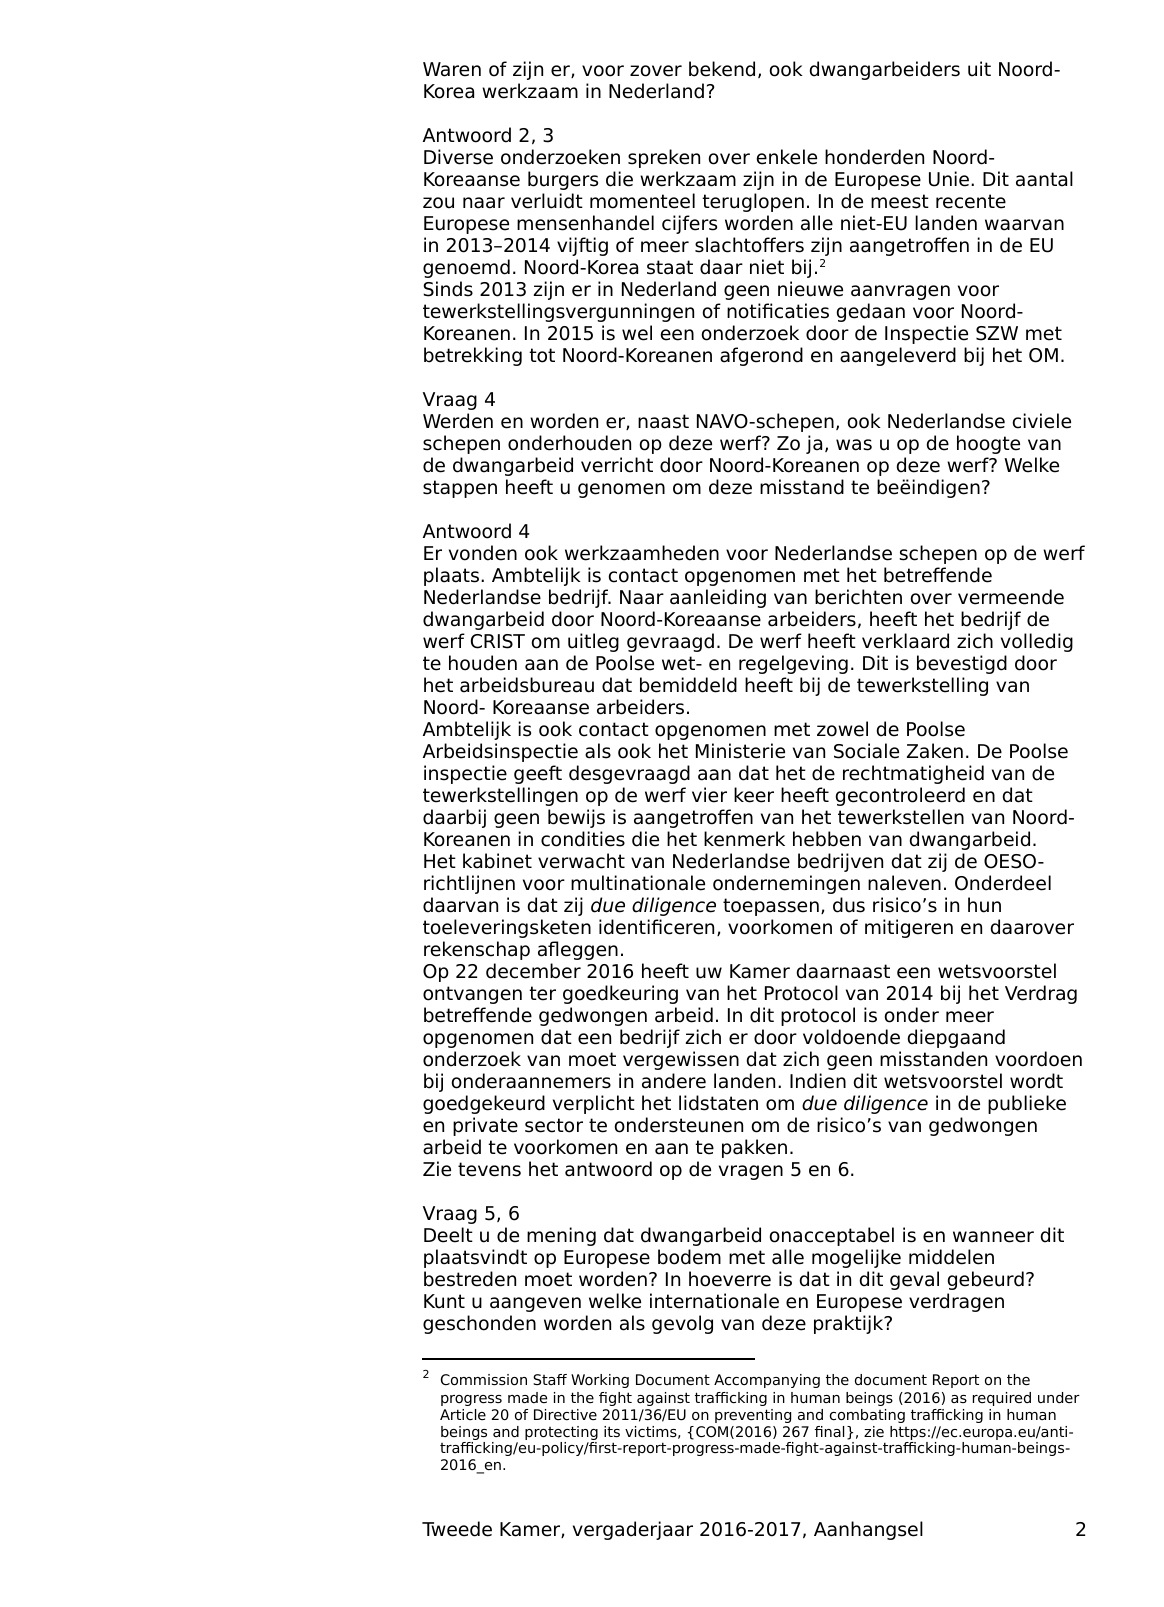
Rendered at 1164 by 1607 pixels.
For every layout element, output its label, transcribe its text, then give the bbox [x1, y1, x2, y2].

text Sinds 2013 zijn er in Nederland geen nieuwe aanvragen voor tewerkstellingsvergunningen of notificaties gedaan voor Noord-Koreanen. In 2015 is wel een onderzoek door de Inspectie SZW met betrekking tot Noord-Koreanen afgerond en aangeleverd bij het OM. [422, 279, 1087, 367]
text Commission Staff Working Document Accompanying the document Report on the progress made in the fight against trafficking in human beings (2016) as required under Article 20 of Directive 2011/36/EU on preventing and combating trafficking in human beings and protecting its victims, {COM(2016) 267 final}, zie https://ec.europa.eu/anti-trafficking/eu-policy/first-report-progress-made-fight-against-trafficking-human-beings-2016_en. [422, 1368, 1087, 1474]
text Er vonden ook werkzaamheden voor Nederlandse schepen op de werf plaats. Ambtelijk is contact opgenomen met het betreffende Nederlandse bedrijf. Naar aanleiding van berichten over vermeende dwangarbeid door Noord-Koreaanse arbeiders, heeft het bedrijf de werf CRIST om uitleg gevraagd. De werf heeft verklaard zich volledig te houden aan de Poolse wet- en regelgeving. Dit is bevestigd door het arbeidsbureau dat bemiddeld heeft bij de tewerkstelling van Noord- Koreaanse arbeiders. [422, 543, 1087, 719]
text Op 22 december 2016 heeft uw Kamer daarnaast een wetsvoorstel ontvangen ter goedkeuring van het Protocol van 2014 bij het Verdrag betreffende gedwongen arbeid. In dit protocol is onder meer opgenomen dat een bedrijf zich er door voldoende diepgaand onderzoek van moet vergewissen dat zich geen misstanden voordoen bij onderaannemers in andere landen. Indien dit wetsvoorstel wordt goedgekeurd verplicht het lidstaten om due diligence in de publieke en private sector te ondersteunen om de risico’s van gedwongen arbeid te voorkomen en aan te pakken. [422, 961, 1087, 1159]
text Het kabinet verwacht van Nederlandse bedrijven dat zij de OESO-richtlijnen voor multinationale ondernemingen naleven. Onderdeel daarvan is dat zij due diligence toepassen, dus risico’s in hun toeleveringsketen identificeren, voorkomen of mitigeren en daarover rekenschap afleggen. [422, 851, 1087, 961]
text Antwoord 4 [422, 521, 1087, 543]
text Vraag 4 [422, 389, 1087, 411]
text Kunt u aangeven welke internationale en Europese verdragen geschonden worden als gevolg van deze praktijk? [422, 1291, 1087, 1335]
text Deelt u de mening dat dwangarbeid onacceptabel is en wanneer dit plaatsvindt op Europese bodem met alle mogelijke middelen bestreden moet worden? In hoeverre is dat in dit geval gebeurd? [422, 1225, 1087, 1291]
text Waren of zijn er, voor zover bekend, ook dwangarbeiders uit Noord-Korea werkzaam in Nederland? [422, 59, 1087, 103]
text Werden en worden er, naast NAVO-schepen, ook Nederlandse civiele schepen onderhouden op deze werf? Zo ja, was u op de hoogte van de dwangarbeid verricht door Noord-Koreanen op deze werf? Welke stappen heeft u genomen om deze misstand te beëindigen? [422, 411, 1087, 499]
text Antwoord 2, 3 [422, 125, 1087, 147]
text Ambtelijk is ook contact opgenomen met zowel de Poolse Arbeidsinspectie als ook het Ministerie van Sociale Zaken. De Poolse inspectie geeft desgevraagd aan dat het de rechtmatigheid van de tewerkstellingen op de werf vier keer heeft gecontroleerd en dat daarbij geen bewijs is aangetroffen van het tewerkstellen van Noord-Koreanen in condities die het kenmerk hebben van dwangarbeid. [422, 719, 1087, 851]
text Diverse onderzoeken spreken over enkele honderden Noord-Koreaanse burgers die werkzaam zijn in de Europese Unie. Dit aantal zou naar verluidt momenteel teruglopen. In de meest recente Europese mensenhandel cijfers worden alle niet-EU landen waarvan in 2013–2014 vijftig of meer slachtoffers zijn aangetroffen in de EU genoemd. Noord-Korea staat daar niet bij. [422, 147, 1087, 279]
text Zie tevens het antwoord op de vragen 5 en 6. [422, 1159, 1087, 1181]
text Vraag 5, 6 [422, 1203, 1087, 1225]
